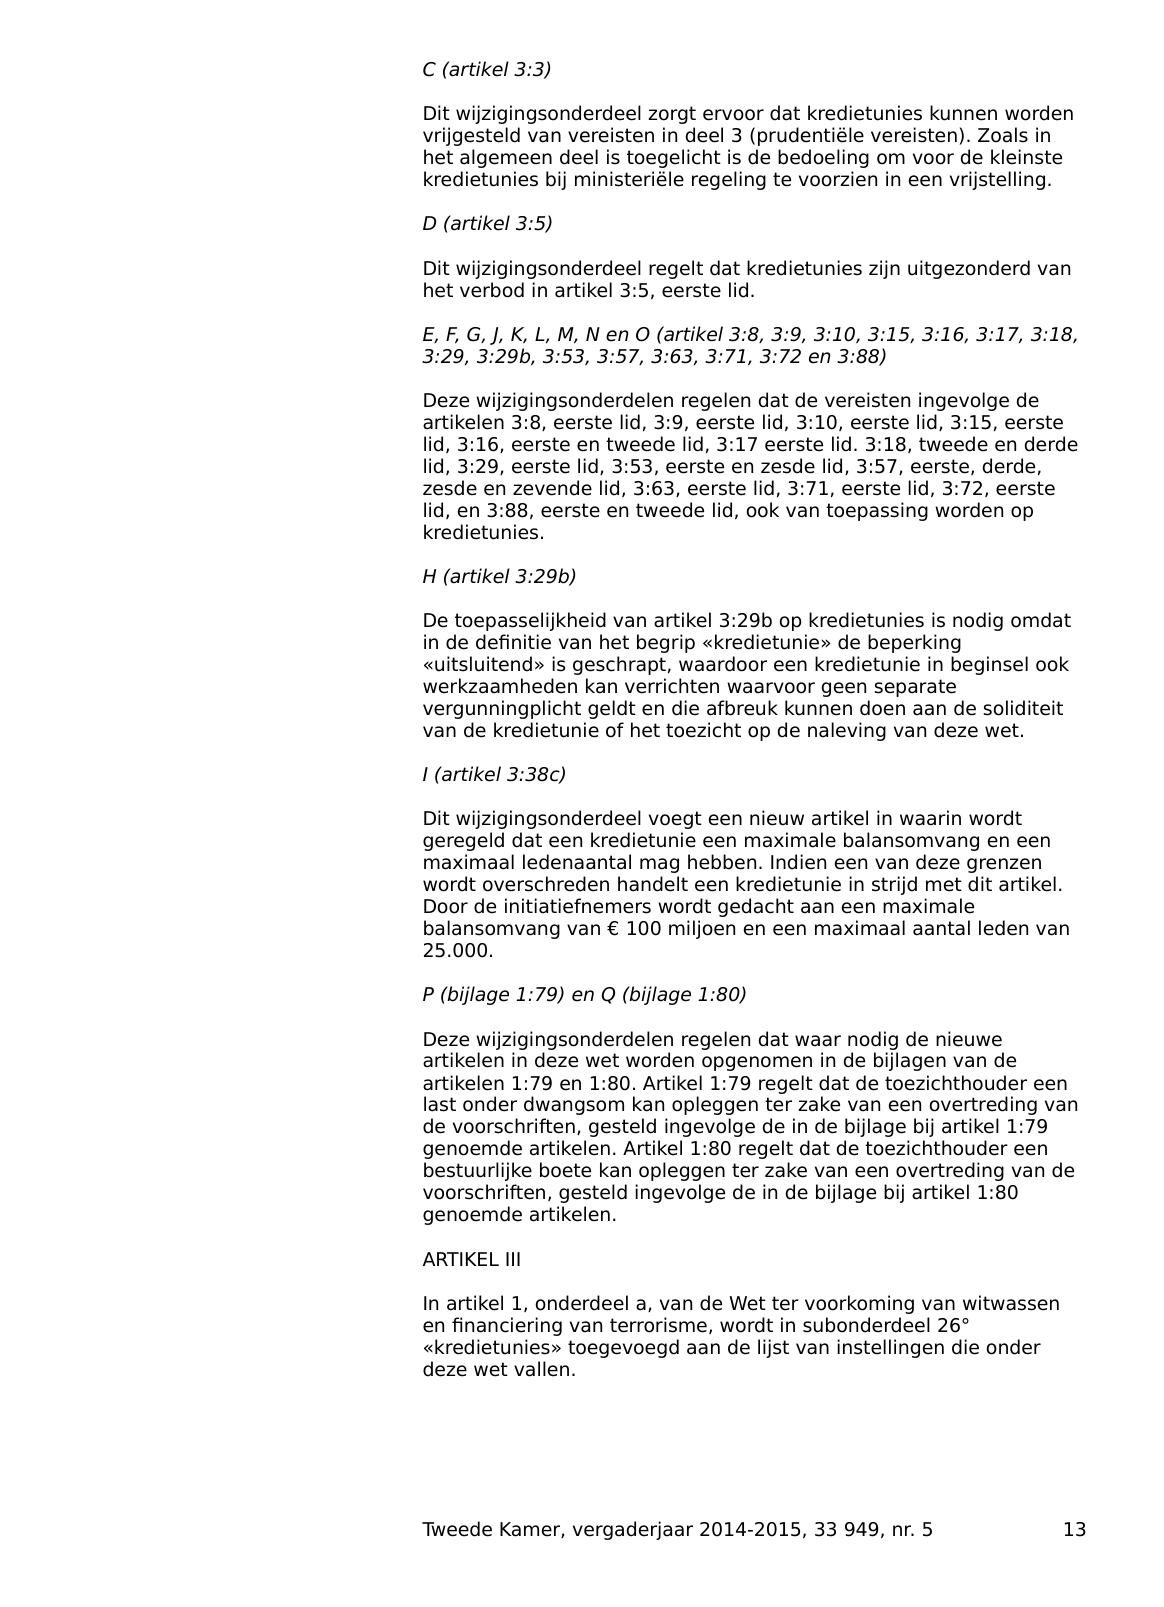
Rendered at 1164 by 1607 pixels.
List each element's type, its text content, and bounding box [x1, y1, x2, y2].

subtitle P (bijlage 1:79) en Q (bijlage 1:80) [422, 984, 1087, 1006]
subtitle C (artikel 3:3) [422, 59, 1087, 81]
subtitle D (artikel 3:5) [422, 213, 1087, 235]
text De toepasselijkheid van artikel 3:29b op kredietunies is nodig omdat in de definitie van het begrip «kredietunie» de beperking «uitsluitend» is geschrapt, waardoor een kredietunie in beginsel ook werkzaamheden kan verrichten waarvoor geen separate vergunningplicht geldt en die afbreuk kunnen doen aan de soliditeit van de kredietunie of het toezicht op de naleving van deze wet. [422, 610, 1087, 742]
text Dit wijzigingsonderdeel voegt een nieuw artikel in waarin wordt geregeld dat een kredietunie een maximale balansomvang en een maximaal ledenaantal mag hebben. Indien een van deze grenzen wordt overschreden handelt een kredietunie in strijd met dit artikel. Door de initiatiefnemers wordt gedacht aan een maximale balansomvang van € 100 miljoen en een maximaal aantal leden van 25.000. [422, 808, 1087, 962]
subtitle H (artikel 3:29b) [422, 566, 1087, 588]
text Dit wijzigingsonderdeel regelt dat kredietunies zijn uitgezonderd van het verbod in artikel 3:5, eerste lid. [422, 257, 1087, 301]
subtitle I (artikel 3:38c) [422, 764, 1087, 786]
subtitle E, F, G, J, K, L, M, N en O (artikel 3:8, 3:9, 3:10, 3:15, 3:16, 3:17, 3:18, 3:29, 3:29b, 3:53, 3:57, 3:63, 3:71, 3:72 en 3:88) [422, 324, 1087, 368]
subtitle ARTIKEL III [422, 1248, 1087, 1270]
text Deze wijzigingsonderdelen regelen dat waar nodig de nieuwe artikelen in deze wet worden opgenomen in de bijlagen van de artikelen 1:79 en 1:80. Artikel 1:79 regelt dat de toezichthouder een last onder dwangsom kan opleggen ter zake van een overtreding van de voorschriften, gesteld ingevolge de in de bijlage bij artikel 1:79 genoemde artikelen. Artikel 1:80 regelt dat de toezichthouder een bestuurlijke boete kan opleggen ter zake van een overtreding van de voorschriften, gesteld ingevolge de in de bijlage bij artikel 1:80 genoemde artikelen. [422, 1028, 1087, 1226]
text In artikel 1, onderdeel a, van de Wet ter voorkoming van witwassen en financiering van terrorisme, wordt in subonderdeel 26° «kredietunies» toegevoegd aan de lijst van instellingen die onder deze wet vallen. [422, 1293, 1087, 1381]
text Dit wijzigingsonderdeel zorgt ervoor dat kredietunies kunnen worden vrijgesteld van vereisten in deel 3 (prudentiële vereisten). Zoals in het algemeen deel is toegelicht is de bedoeling om voor de kleinste kredietunies bij ministeriële regeling te voorzien in een vrijstelling. [422, 103, 1087, 191]
text Deze wijzigingsonderdelen regelen dat de vereisten ingevolge de artikelen 3:8, eerste lid, 3:9, eerste lid, 3:10, eerste lid, 3:15, eerste lid, 3:16, eerste en tweede lid, 3:17 eerste lid. 3:18, tweede en derde lid, 3:29, eerste lid, 3:53, eerste en zesde lid, 3:57, eerste, derde, zesde en zevende lid, 3:63, eerste lid, 3:71, eerste lid, 3:72, eerste lid, en 3:88, eerste en tweede lid, ook van toepassing worden op kredietunies. [422, 390, 1087, 544]
